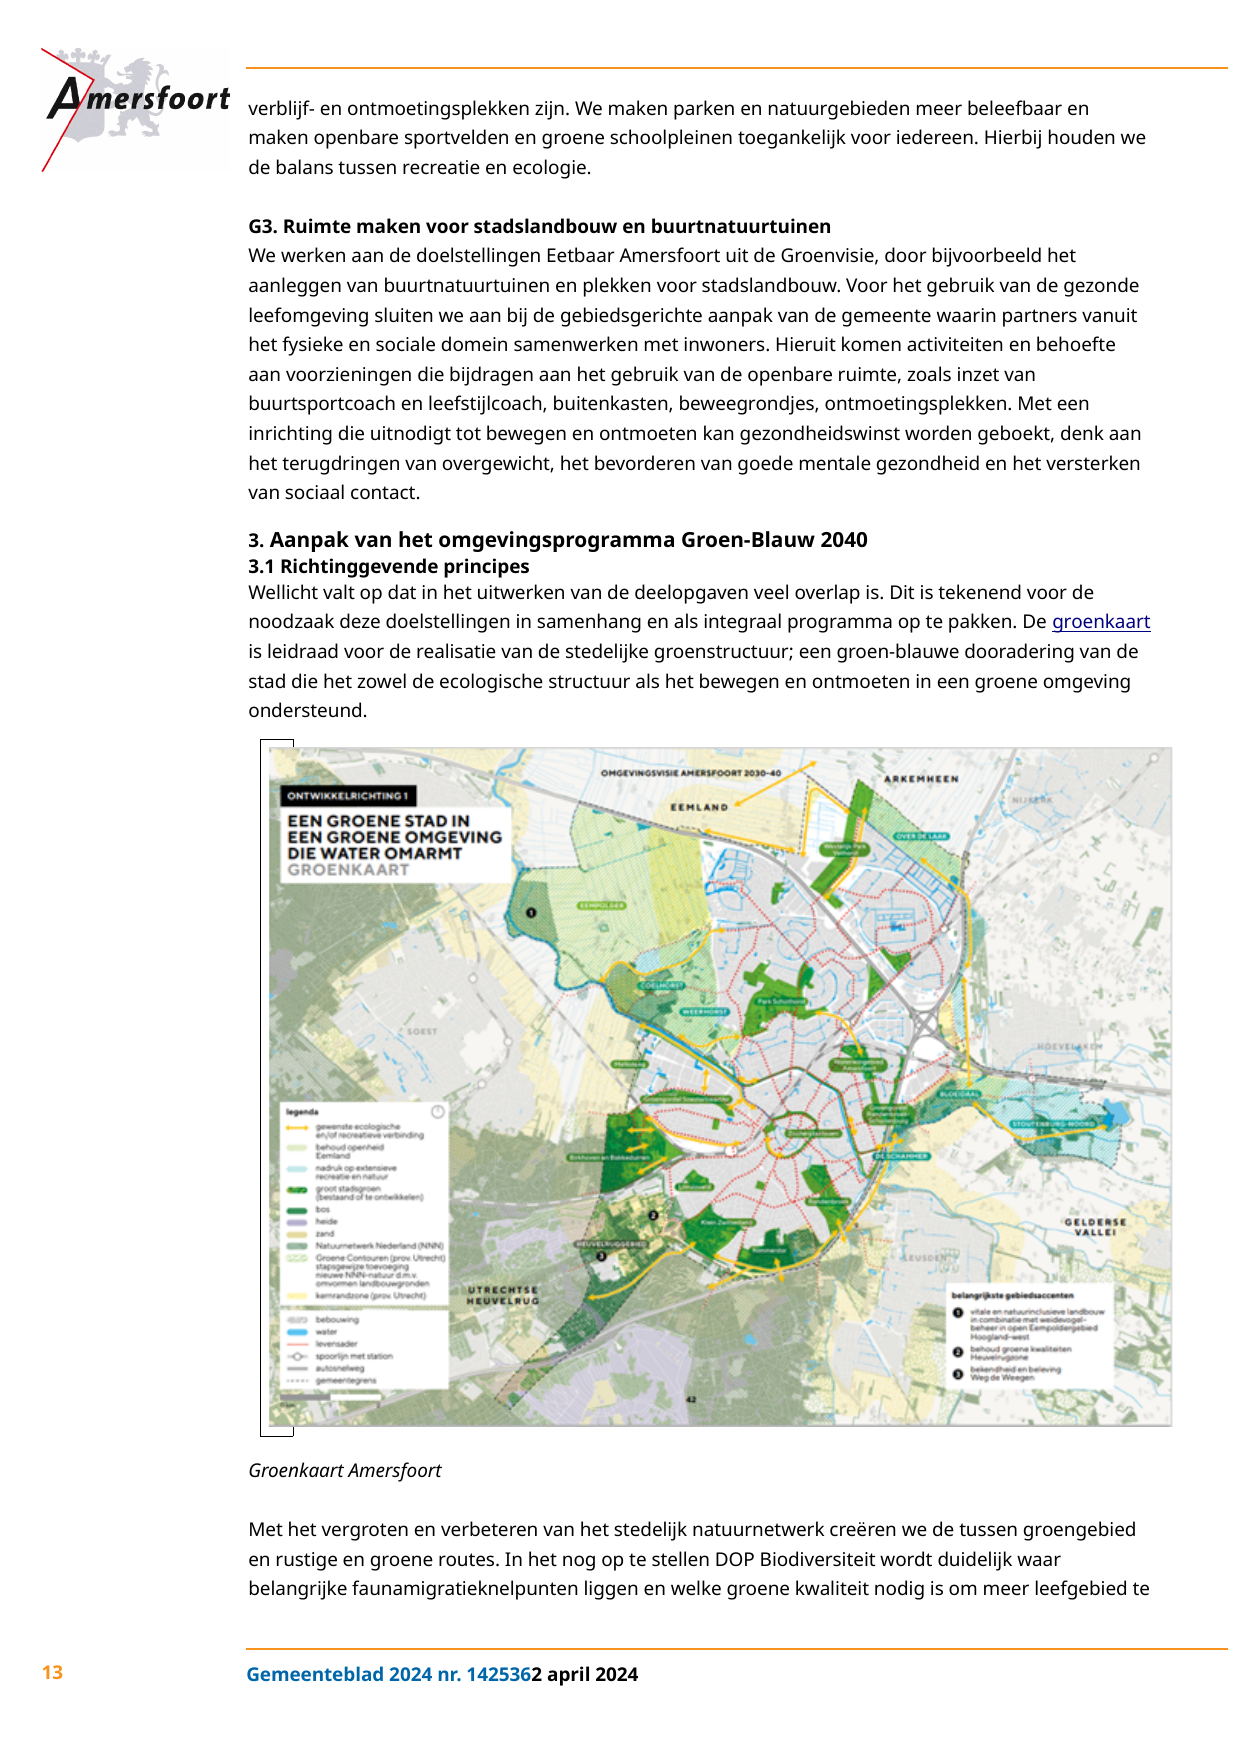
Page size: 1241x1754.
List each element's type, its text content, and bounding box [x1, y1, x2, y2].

text Met het vergroten en verbeteren van het stedelijk natuurnetwerk creëren we de tussen groengebied en rustige en groene routes. In het nog op te stellen DOP Biodiversiteit wordt duidelijk waar belangrijke faunamigratieknelpunten liggen en welke groene kwaliteit nodig is om meer leefgebied te [248, 1516, 1152, 1601]
text 3.1 Richtinggevende principes [248, 553, 1152, 579]
text Wellicht valt op dat in het uitwerken van de deelopgaven veel overlap is. Dit is tekenend voor de noodzaak deze doelstellingen in samenhang en als integraal programma op te pakken. De groenkaart is leidraad voor de realisatie van de stedelijke groenstructuur; een groen-blauwe dooradering van de stad die het zowel de ecologische structuur als het bewegen en ontmoeten in een groene omgeving ondersteund. [248, 579, 1152, 723]
text 3. Aanpak van het omgevingsprogramma Groen-Blauw 2040 [248, 525, 1152, 553]
text We werken aan de doelstellingen Eetbaar Amersfoort uit de Groenvisie, door bijvoorbeeld het aanleggen van buurtnatuurtuinen en plekken voor stadslandbouw. Voor het gebruik van de gezonde leefomgeving sluiten we aan bij de gebiedsgerichte aanpak van de gemeente waarin partners vanuit het fysieke en sociale domein samenwerken met inwoners. Hieruit komen activiteiten en behoefte aan voorzieningen die bijdragen aan het gebruik van de openbare ruimte, zoals inzet van buurtsportcoach en leefstijlcoach, buitenkasten, beweegrondjes, ontmoetingsplekken. Met een inrichting die uitnodigt tot bewegen en ontmoeten kan gezondheidswinst worden geboekt, denk aan het terugdringen van overgewicht, het bevorderen van goede mentale gezondheid en het versterken van sociaal contact. [248, 243, 1152, 505]
text verblijf- en ontmoetingsplekken zijn. We maken parken en natuurgebieden meer beleefbaar en maken openbare sportvelden en groene schoolpleinen toegankelijk voor iedereen. Hierbij houden we de balans tussen recreatie en ecologie. [248, 95, 1152, 180]
picture [268, 747, 1173, 1427]
picture [41, 47, 231, 172]
text G3. Ruimte maken voor stadslandbouw en buurtnatuurtuinen [248, 213, 1152, 239]
text Groenkaart Amersfoort [248, 1457, 1152, 1483]
